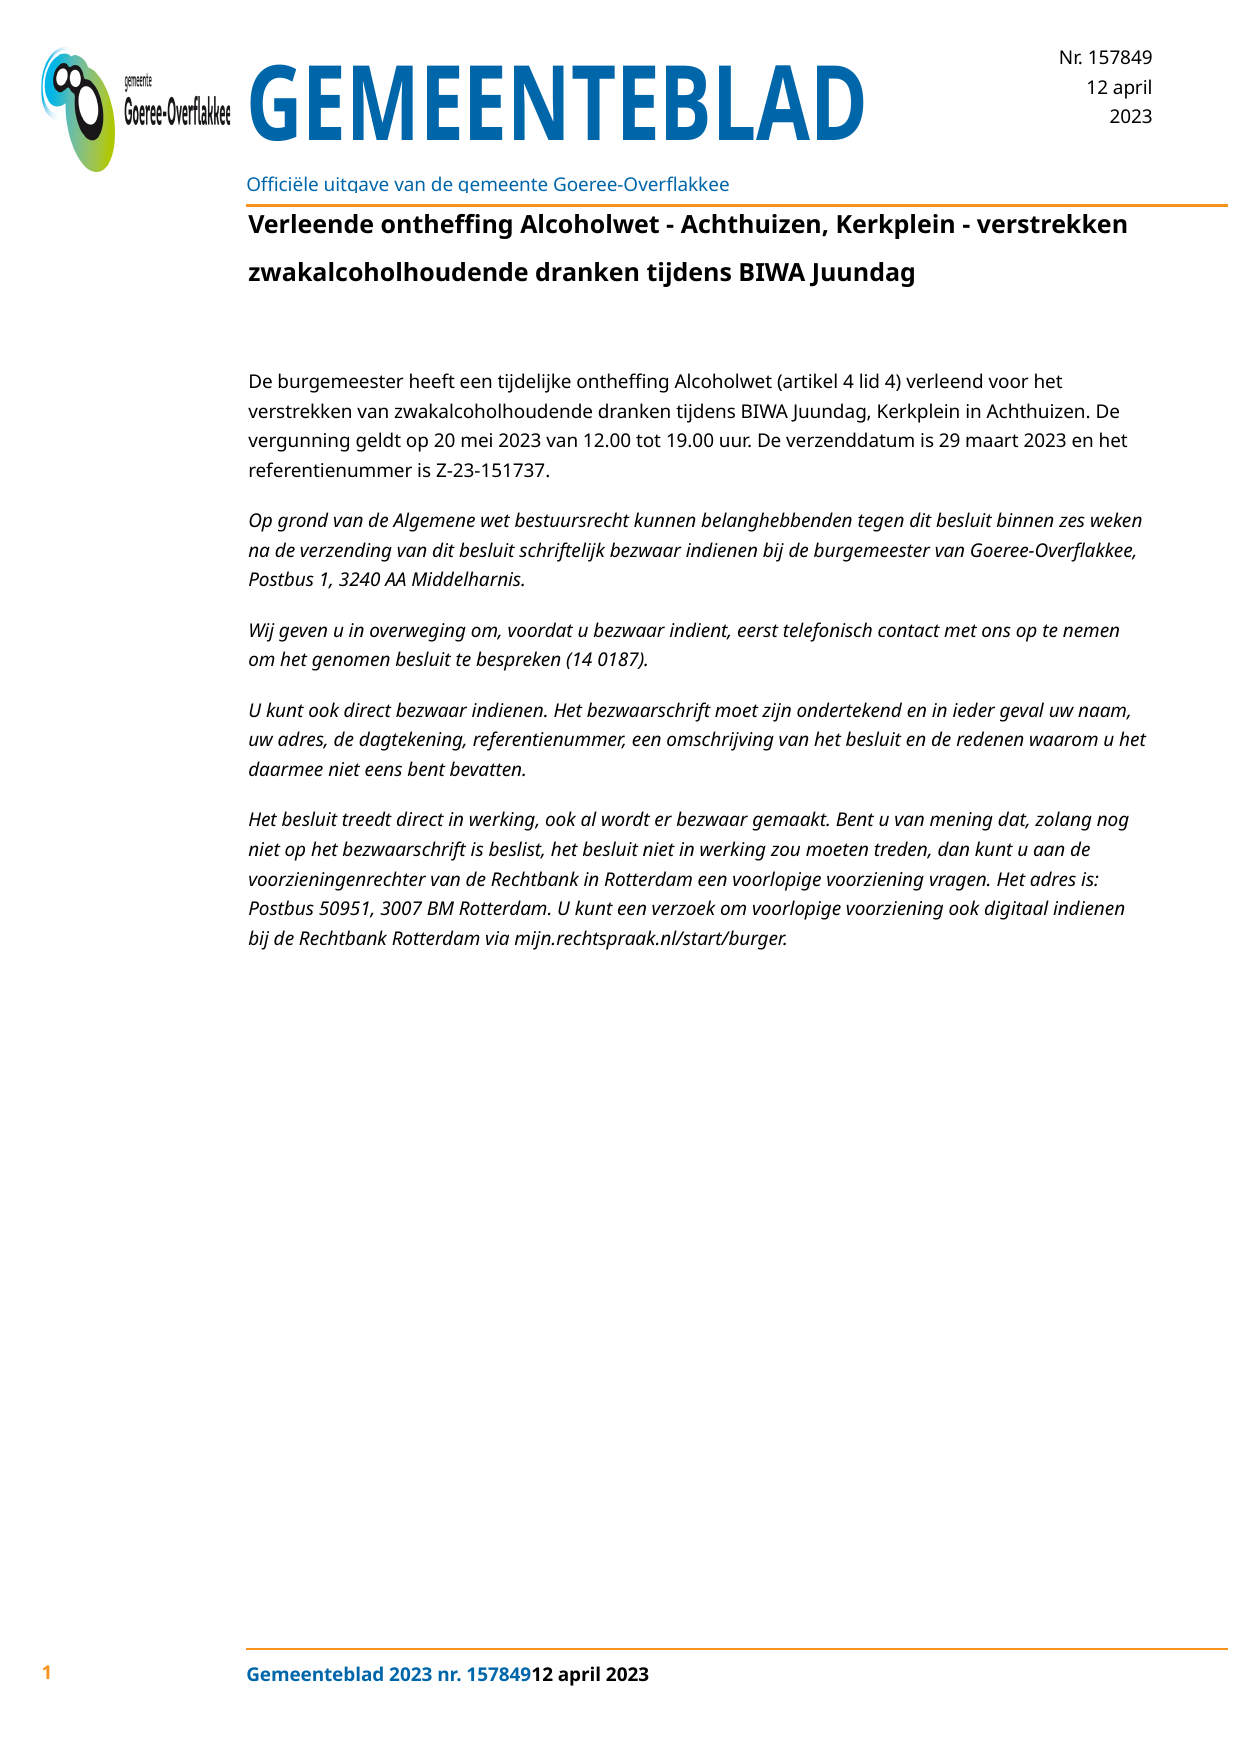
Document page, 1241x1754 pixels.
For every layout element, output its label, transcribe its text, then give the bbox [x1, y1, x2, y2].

text U kunt ook direct bezwaar indienen. Het bezwaarschrift moet zijn ondertekend en in ieder geval uw naam, uw adres, de dagtekening, referentienummer, een omschrijving van het besluit en de redenen waarom u het daarmee niet eens bent bevatten. [248, 697, 1152, 782]
text Op grond van de Algemene wet bestuursrecht kunnen belanghebbenden tegen dit besluit binnen zes weken na de verzending van dit besluit schriftelijk bezwaar indienen bij de burgemeester van Goeree-Overflakkee, Postbus 1, 3240 AA Middelharnis. [248, 507, 1152, 592]
picture [41, 47, 231, 172]
text De burgemeester heeft een tijdelijke ontheffing Alcoholwet (artikel 4 lid 4) verleend voor het verstrekken van zwakalcoholhoudende dranken tijdens BIWA Juundag, Kerkplein in Achthuizen. De vergunning geldt op 20 mei 2023 van 12.00 tot 19.00 uur. De verzenddatum is 29 maart 2023 en het referentienummer is Z-23-151737. [248, 368, 1152, 483]
text Het besluit treedt direct in werking, ook al wordt er bezwaar gemaakt. Bent u van mening dat, zolang nog niet op het bezwaarschrift is beslist, het besluit niet in werking zou moeten treden, dan kunt u aan de voorzieningenrechter van de Rechtbank in Rotterdam een voorlopige voorziening vragen. Het adres is: Postbus 50951, 3007 BM Rotterdam. U kunt een verzoek om voorlopige voorziening ook digitaal indienen bij de Rechtbank Rotterdam via mijn.rechtspraak.nl/start/burger. [248, 807, 1152, 951]
text Wij geven u in overweging om, voordat u bezwaar indient, eerst telefonisch contact met ons op te nemen om het genomen besluit te bespreken (14 0187). [248, 617, 1152, 672]
text Verleende ontheffing Alcoholwet - Achthuizen, Kerkplein - verstrekken zwakalcoholhoudende dranken tijdens BIWA Juundag [248, 207, 1152, 288]
